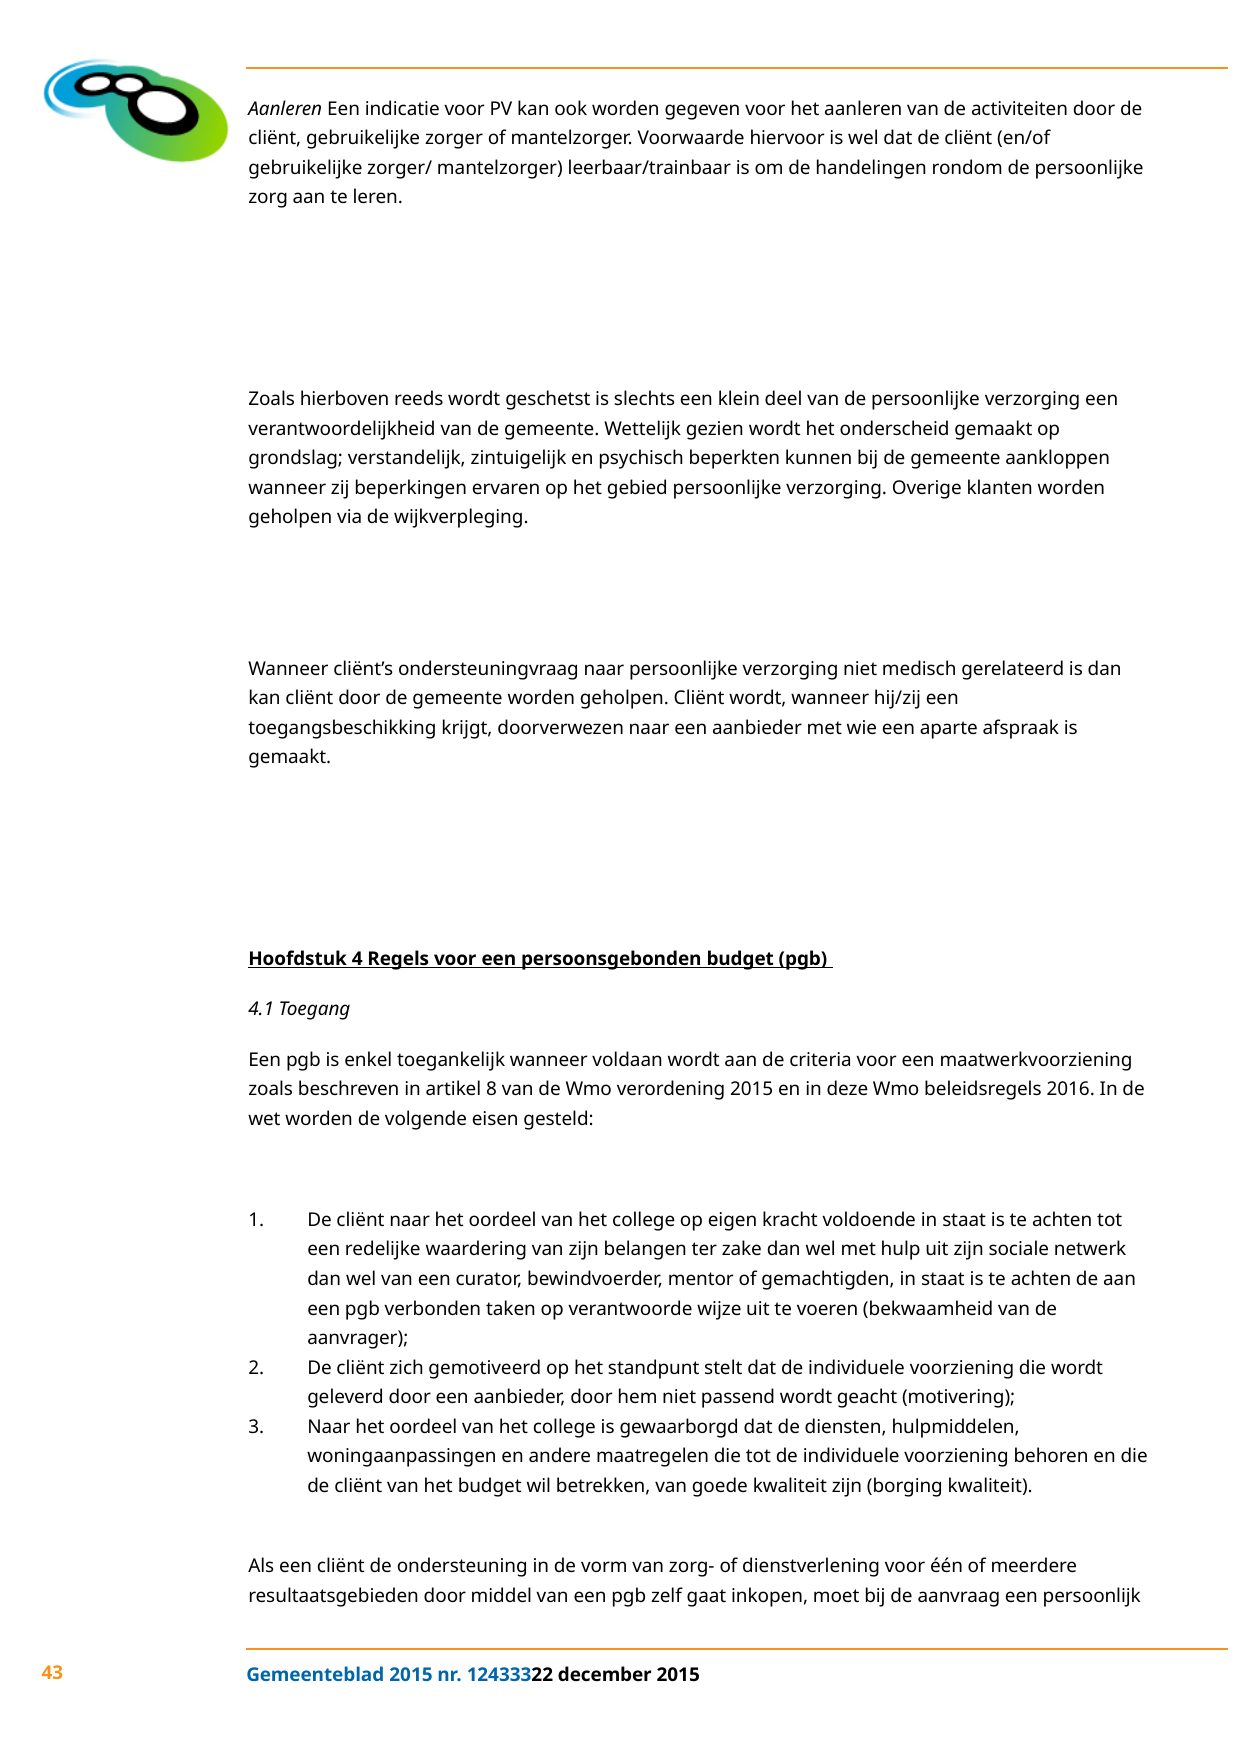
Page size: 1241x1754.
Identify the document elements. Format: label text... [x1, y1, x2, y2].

text Als een cliënt de ondersteuning in de vorm van zorg- of dienstverlening voor één of meerdere resultaatsgebieden door middel van een pgb zelf gaat inkopen, moet bij de aanvraag een persoonlijk [248, 1552, 1152, 1608]
text Aanleren Een indicatie voor PV kan ook worden gegeven voor het aanleren van de activiteiten door de cliënt, gebruikelijke zorger of mantelzorger. Voorwaarde hiervoor is wel dat de cliënt (en/of gebruikelijke zorger/ mantelzorger) leerbaar/trainbaar is om de handelingen rondom de persoonlijke zorg aan te leren. [248, 95, 1152, 209]
text Een pgb is enkel toegankelijk wanneer voldaan wordt aan de criteria voor een maatwerkvoorziening zoals beschreven in artikel 8 van de Wmo verordening 2015 en in deze Wmo beleidsregels 2016. In de wet worden de volgende eisen gesteld: [248, 1046, 1152, 1131]
text 4.1 Toegang [248, 996, 1152, 1021]
list Naar het oordeel van het college is gewaarborgd dat de diensten, hulpmiddelen, woningaanpassingen en andere maatregelen die tot de individuele voorziening behoren en die de cliënt van het budget wil betrekken, van goede kwaliteit zijn (borging kwaliteit). [248, 1413, 1152, 1498]
text Hoofdstuk 4 Regels voor een persoonsgebonden budget (pgb) [248, 945, 1152, 971]
list De cliënt naar het oordeel van het college op eigen kracht voldoende in staat is te achten tot een redelijke waardering van zijn belangen ter zake dan wel met hulp uit zijn sociale netwerk dan wel van een curator, bewindvoerder, mentor of gemachtigden, in staat is te achten de aan een pgb verbonden taken op verantwoorde wijze uit te voeren (bekwaamheid van de aanvrager); [248, 1206, 1152, 1350]
text Wanneer cliënt’s ondersteuningvraag naar persoonlijke verzorging niet medisch gerelateerd is dan kan cliënt door de gemeente worden geholpen. Cliënt wordt, wanneer hij/zij een toegangsbeschikking krijgt, doorverwezen naar een aanbieder met wie een aparte afspraak is gemaakt. [248, 655, 1152, 769]
list De cliënt zich gemotiveerd op het standpunt stelt dat de individuele voorziening die wordt geleverd door een aanbieder, door hem niet passend wordt geacht (motivering); [248, 1354, 1152, 1409]
picture [41, 47, 231, 172]
text Zoals hierboven reeds wordt geschetst is slechts een klein deel van de persoonlijke verzorging een verantwoordelijkheid van de gemeente. Wettelijk gezien wordt het onderscheid gemaakt op grondslag; verstandelijk, zintuigelijk en psychisch beperkten kunnen bij de gemeente aankloppen wanneer zij beperkingen ervaren op het gebied persoonlijke verzorging. Overige klanten worden geholpen via de wijkverpleging. [248, 385, 1152, 529]
